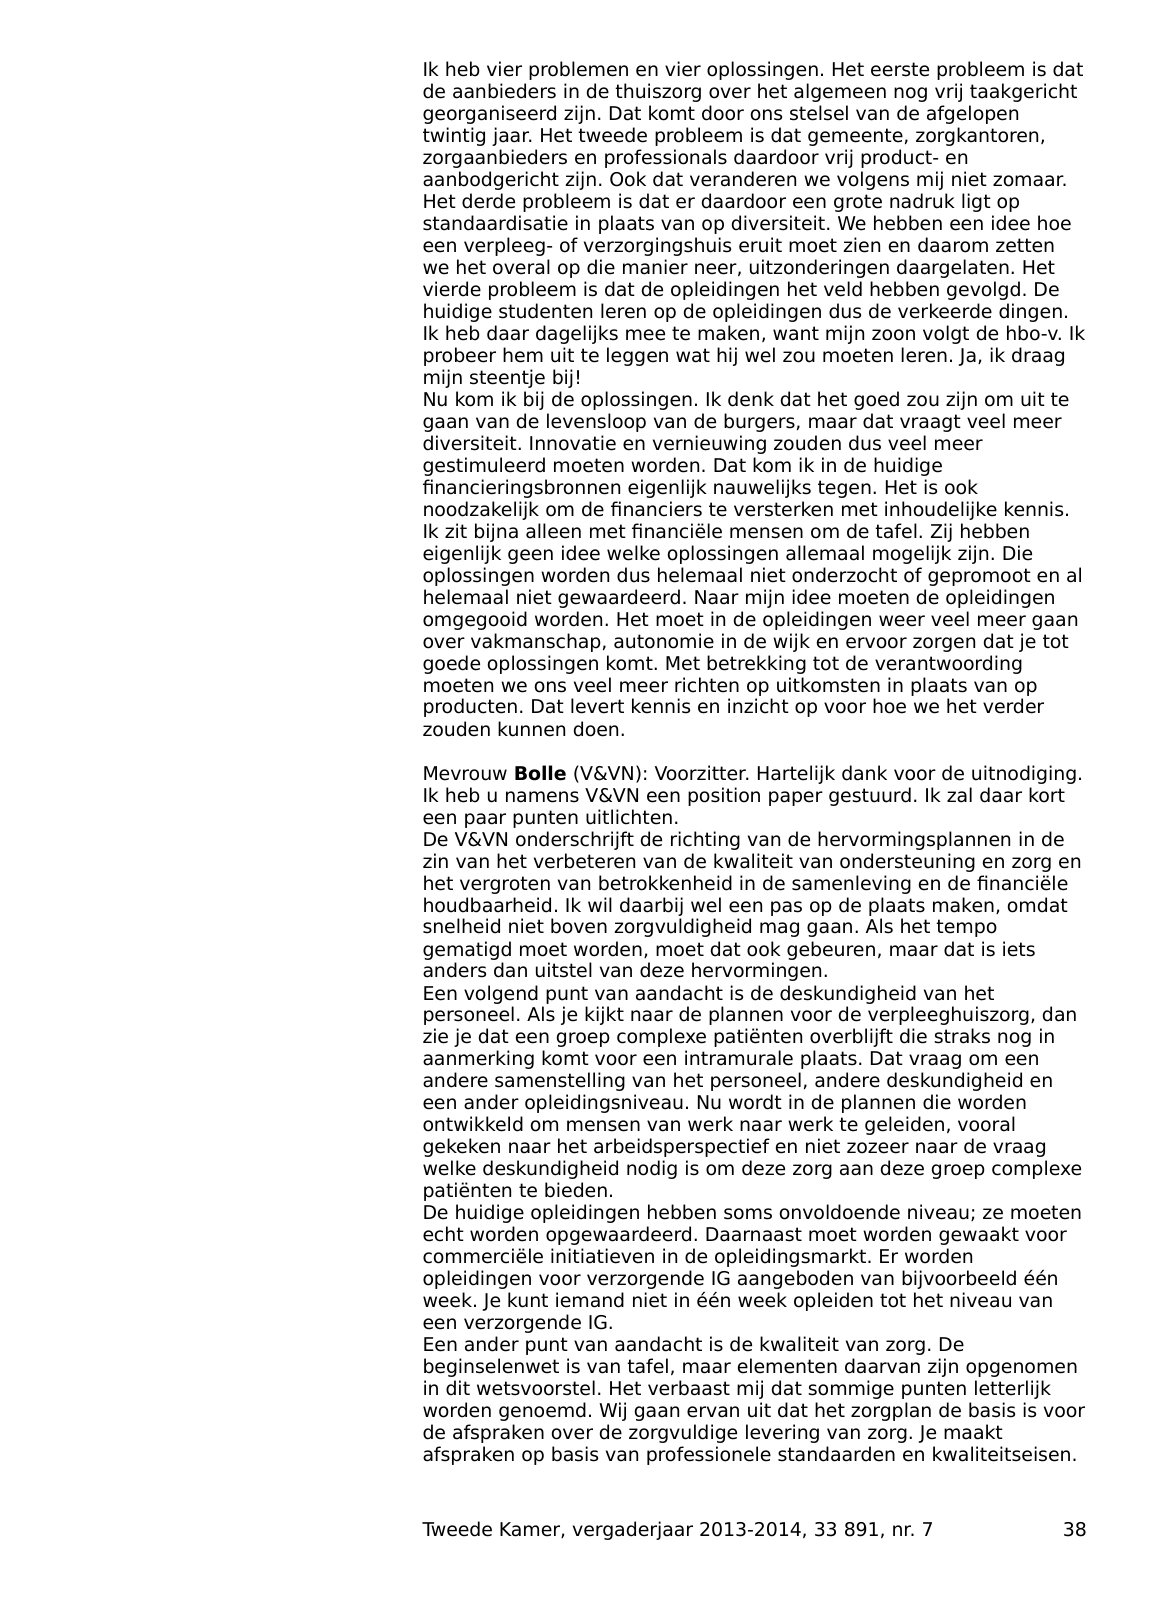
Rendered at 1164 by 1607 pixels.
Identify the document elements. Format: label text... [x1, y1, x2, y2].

text De huidige opleidingen hebben soms onvoldoende niveau; ze moeten echt worden opgewaardeerd. Daarnaast moet worden gewaakt voor commerciële initiatieven in de opleidingsmarkt. Er worden opleidingen voor verzorgende IG aangeboden van bijvoorbeeld één week. Je kunt iemand niet in één week opleiden tot het niveau van een verzorgende IG. [422, 1202, 1087, 1334]
text Een volgend punt van aandacht is de deskundigheid van het personeel. Als je kijkt naar de plannen voor de verpleeghuiszorg, dan zie je dat een groep complexe patiënten overblijft die straks nog in aanmerking komt voor een intramurale plaats. Dat vraag om een andere samenstelling van het personeel, andere deskundigheid en een ander opleidingsniveau. Nu wordt in de plannen die worden ontwikkeld om mensen van werk naar werk te geleiden, vooral gekeken naar het arbeidsperspectief en niet zozeer naar de vraag welke deskundigheid nodig is om deze zorg aan deze groep complexe patiënten te bieden. [422, 982, 1087, 1202]
text De V&VN onderschrijft de richting van de hervormingsplannen in de zin van het verbeteren van de kwaliteit van ondersteuning en zorg en het vergroten van betrokkenheid in de samenleving en de financiële houdbaarheid. Ik wil daarbij wel een pas op de plaats maken, omdat snelheid niet boven zorgvuldigheid mag gaan. Als het tempo gematigd moet worden, moet dat ook gebeuren, maar dat is iets anders dan uitstel van deze hervormingen. [422, 828, 1087, 982]
text Mevrouw Bolle (V&VN): Voorzitter. Hartelijk dank voor de uitnodiging. Ik heb u namens V&VN een position paper gestuurd. Ik zal daar kort een paar punten uitlichten. [422, 763, 1087, 828]
text Ik heb vier problemen en vier oplossingen. Het eerste probleem is dat de aanbieders in de thuiszorg over het algemeen nog vrij taakgericht georganiseerd zijn. Dat komt door ons stelsel van de afgelopen twintig jaar. Het tweede probleem is dat gemeente, zorgkantoren, zorgaanbieders en professionals daardoor vrij product- en aanbodgericht zijn. Ook dat veranderen we volgens mij niet zomaar. Het derde probleem is dat er daardoor een grote nadruk ligt op standaardisatie in plaats van op diversiteit. We hebben een idee hoe een verpleeg- of verzorgingshuis eruit moet zien en daarom zetten we het overal op die manier neer, uitzonderingen daargelaten. Het vierde probleem is dat de opleidingen het veld hebben gevolgd. De huidige studenten leren op de opleidingen dus de verkeerde dingen. Ik heb daar dagelijks mee te maken, want mijn zoon volgt de hbo-v. Ik probeer hem uit te leggen wat hij wel zou moeten leren. Ja, ik draag mijn steentje bij! [422, 59, 1087, 389]
text Een ander punt van aandacht is de kwaliteit van zorg. De beginselenwet is van tafel, maar elementen daarvan zijn opgenomen in dit wetsvoorstel. Het verbaast mij dat sommige punten letterlijk worden genoemd. Wij gaan ervan uit dat het zorgplan de basis is voor de afspraken over de zorgvuldige levering van zorg. Je maakt afspraken op basis van professionele standaarden en kwaliteitseisen. [422, 1334, 1087, 1466]
text Nu kom ik bij de oplossingen. Ik denk dat het goed zou zijn om uit te gaan van de levensloop van de burgers, maar dat vraagt veel meer diversiteit. Innovatie en vernieuwing zouden dus veel meer gestimuleerd moeten worden. Dat kom ik in de huidige financieringsbronnen eigenlijk nauwelijks tegen. Het is ook noodzakelijk om de financiers te versterken met inhoudelijke kennis. Ik zit bijna alleen met financiële mensen om de tafel. Zij hebben eigenlijk geen idee welke oplossingen allemaal mogelijk zijn. Die oplossingen worden dus helemaal niet onderzocht of gepromoot en al helemaal niet gewaardeerd. Naar mijn idee moeten de opleidingen omgegooid worden. Het moet in de opleidingen weer veel meer gaan over vakmanschap, autonomie in de wijk en ervoor zorgen dat je tot goede oplossingen komt. Met betrekking tot de verantwoording moeten we ons veel meer richten op uitkomsten in plaats van op producten. Dat levert kennis en inzicht op voor hoe we het verder zouden kunnen doen. [422, 389, 1087, 740]
